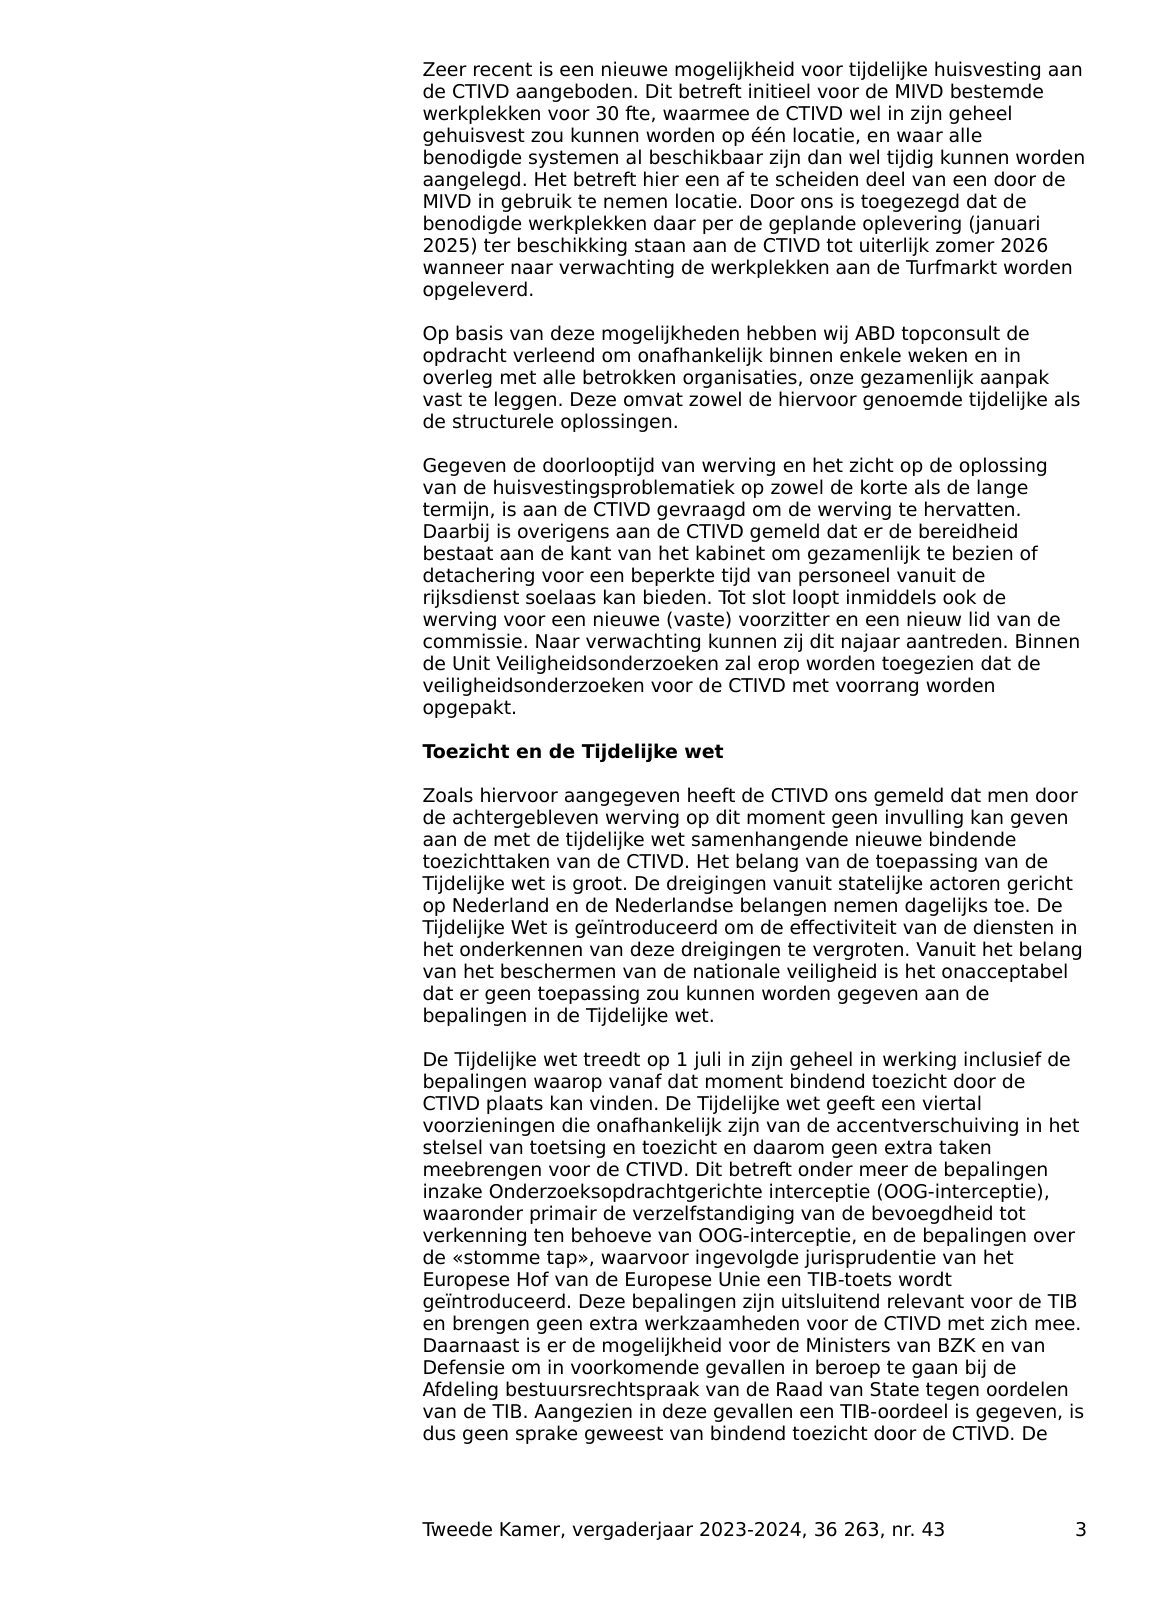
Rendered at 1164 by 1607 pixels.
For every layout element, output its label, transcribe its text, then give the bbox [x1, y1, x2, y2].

text Gegeven de doorlooptijd van werving en het zicht op de oplossing van de huisvestingsproblematiek op zowel de korte als de lange termijn, is aan de CTIVD gevraagd om de werving te hervatten. Daarbij is overigens aan de CTIVD gemeld dat er de bereidheid bestaat aan de kant van het kabinet om gezamenlijk te bezien of detachering voor een beperkte tijd van personeel vanuit de rijksdienst soelaas kan bieden. Tot slot loopt inmiddels ook de werving voor een nieuwe (vaste) voorzitter en een nieuw lid van de commissie. Naar verwachting kunnen zij dit najaar aantreden. Binnen de Unit Veiligheidsonderzoeken zal erop worden toegezien dat de veiligheidsonderzoeken voor de CTIVD met voorrang worden opgepakt. [422, 455, 1087, 719]
text Zoals hiervoor aangegeven heeft de CTIVD ons gemeld dat men door de achtergebleven werving op dit moment geen invulling kan geven aan de met de tijdelijke wet samenhangende nieuwe bindende toezichttaken van de CTIVD. Het belang van de toepassing van de Tijdelijke wet is groot. De dreigingen vanuit statelijke actoren gericht op Nederland en de Nederlandse belangen nemen dagelijks toe. De Tijdelijke Wet is geïntroduceerd om de effectiviteit van de diensten in het onderkennen van deze dreigingen te vergroten. Vanuit het belang van het beschermen van de nationale veiligheid is het onacceptabel dat er geen toepassing zou kunnen worden gegeven aan de bepalingen in de Tijdelijke wet. [422, 785, 1087, 1027]
text De Tijdelijke wet treedt op 1 juli in zijn geheel in werking inclusief de bepalingen waarop vanaf dat moment bindend toezicht door de CTIVD plaats kan vinden. De Tijdelijke wet geeft een viertal voorzieningen die onafhankelijk zijn van de accentverschuiving in het stelsel van toetsing en toezicht en daarom geen extra taken meebrengen voor de CTIVD. Dit betreft onder meer de bepalingen inzake Onderzoeksopdrachtgerichte interceptie (OOG-interceptie), waaronder primair de verzelfstandiging van de bevoegdheid tot verkenning ten behoeve van OOG-interceptie, en de bepalingen over de «stomme tap», waarvoor ingevolgde jurisprudentie van het Europese Hof van de Europese Unie een TIB-toets wordt geïntroduceerd. Deze bepalingen zijn uitsluitend relevant voor de TIB en brengen geen extra werkzaamheden voor de CTIVD met zich mee. Daarnaast is er de mogelijkheid voor de Ministers van BZK en van Defensie om in voorkomende gevallen in beroep te gaan bij de Afdeling bestuursrechtspraak van de Raad van State tegen oordelen van de TIB. Aangezien in deze gevallen een TIB-oordeel is gegeven, is dus geen sprake geweest van bindend toezicht door de CTIVD. De [422, 1049, 1087, 1445]
text Zeer recent is een nieuwe mogelijkheid voor tijdelijke huisvesting aan de CTIVD aangeboden. Dit betreft initieel voor de MIVD bestemde werkplekken voor 30 fte, waarmee de CTIVD wel in zijn geheel gehuisvest zou kunnen worden op één locatie, en waar alle benodigde systemen al beschikbaar zijn dan wel tijdig kunnen worden aangelegd. Het betreft hier een af te scheiden deel van een door de MIVD in gebruik te nemen locatie. Door ons is toegezegd dat de benodigde werkplekken daar per de geplande oplevering (januari 2025) ter beschikking staan aan de CTIVD tot uiterlijk zomer 2026 wanneer naar verwachting de werkplekken aan de Turfmarkt worden opgeleverd. [422, 59, 1087, 301]
subtitle Toezicht en de Tijdelijke wet [422, 741, 1087, 763]
text Op basis van deze mogelijkheden hebben wij ABD topconsult de opdracht verleend om onafhankelijk binnen enkele weken en in overleg met alle betrokken organisaties, onze gezamenlijk aanpak vast te leggen. Deze omvat zowel de hiervoor genoemde tijdelijke als de structurele oplossingen. [422, 323, 1087, 433]
